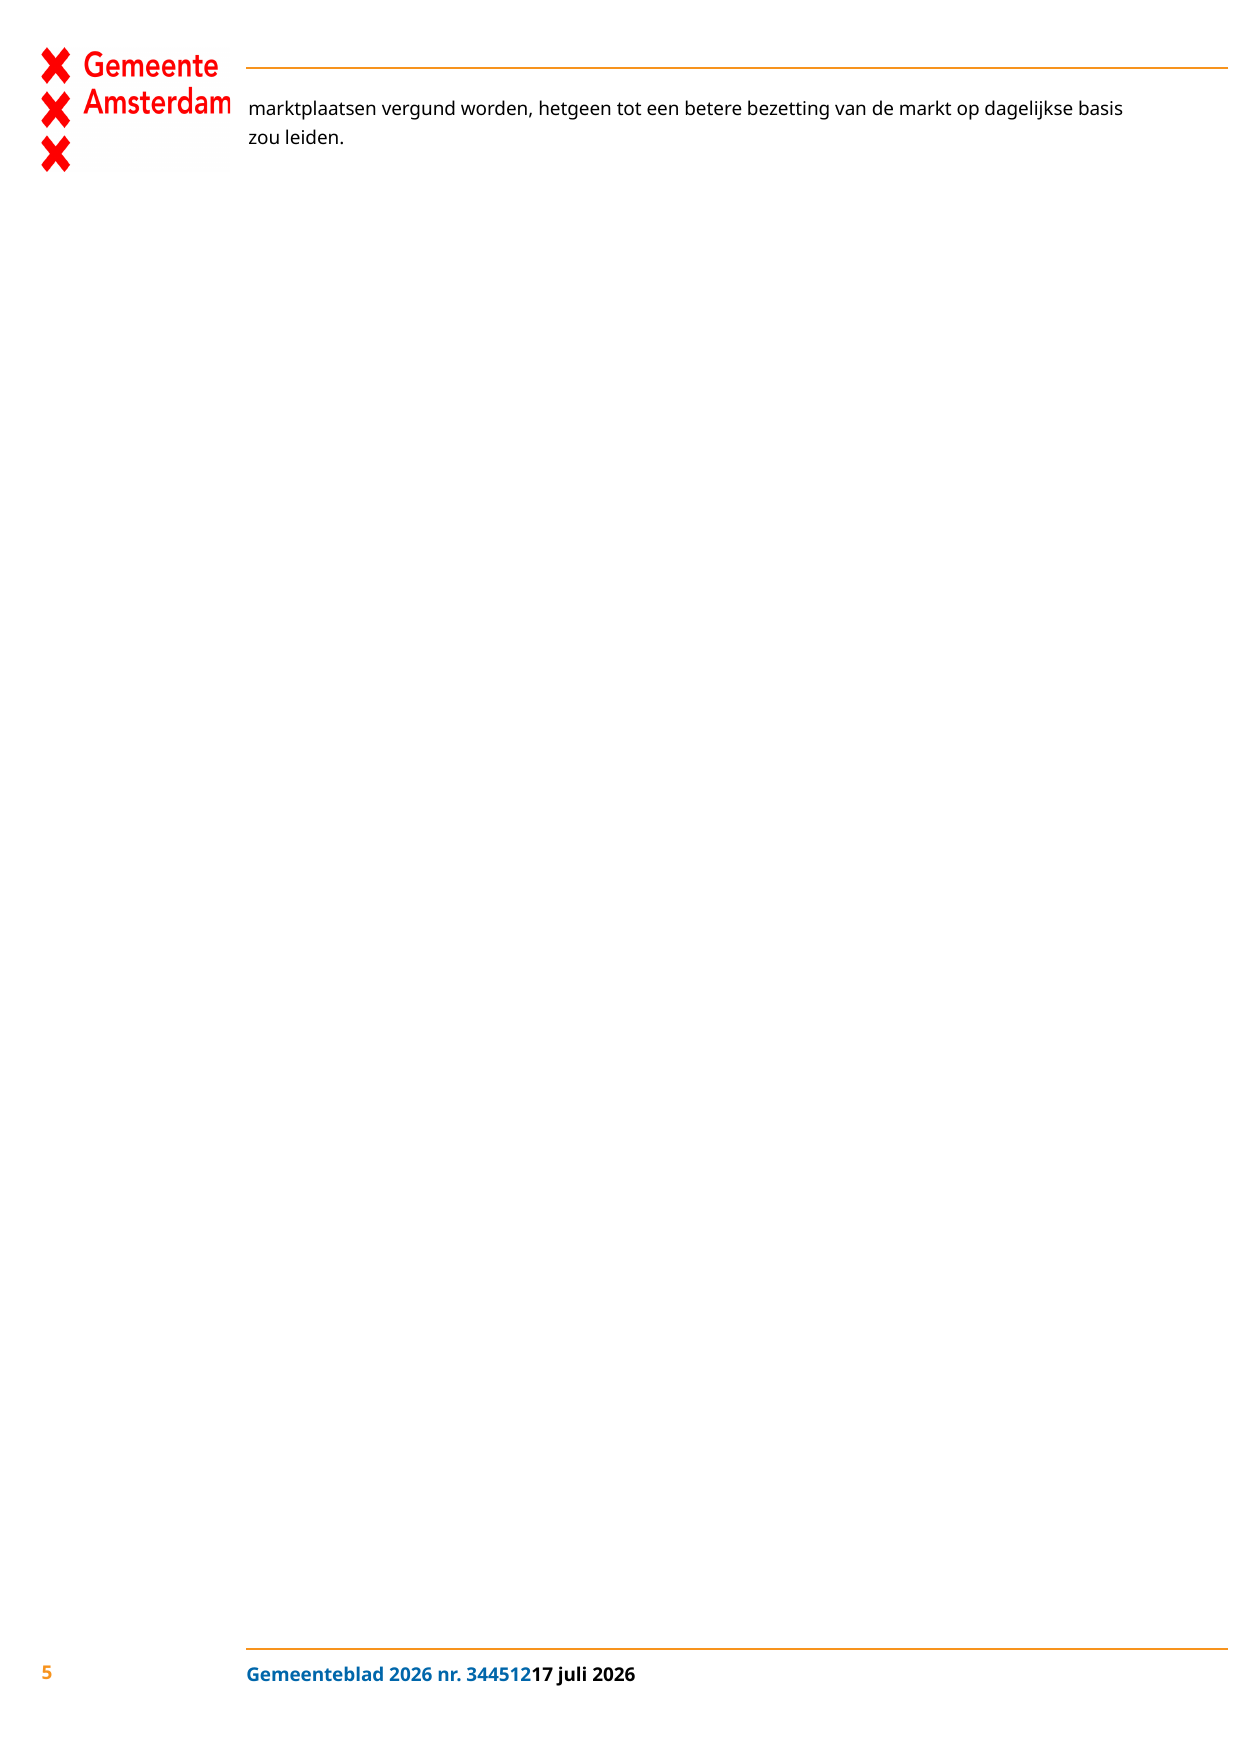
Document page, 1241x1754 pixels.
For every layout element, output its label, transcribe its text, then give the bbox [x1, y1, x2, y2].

text marktplaatsen vergund worden, hetgeen tot een betere bezetting van de markt op dagelijkse basis zou leiden. [248, 95, 1152, 150]
picture [41, 47, 231, 172]
